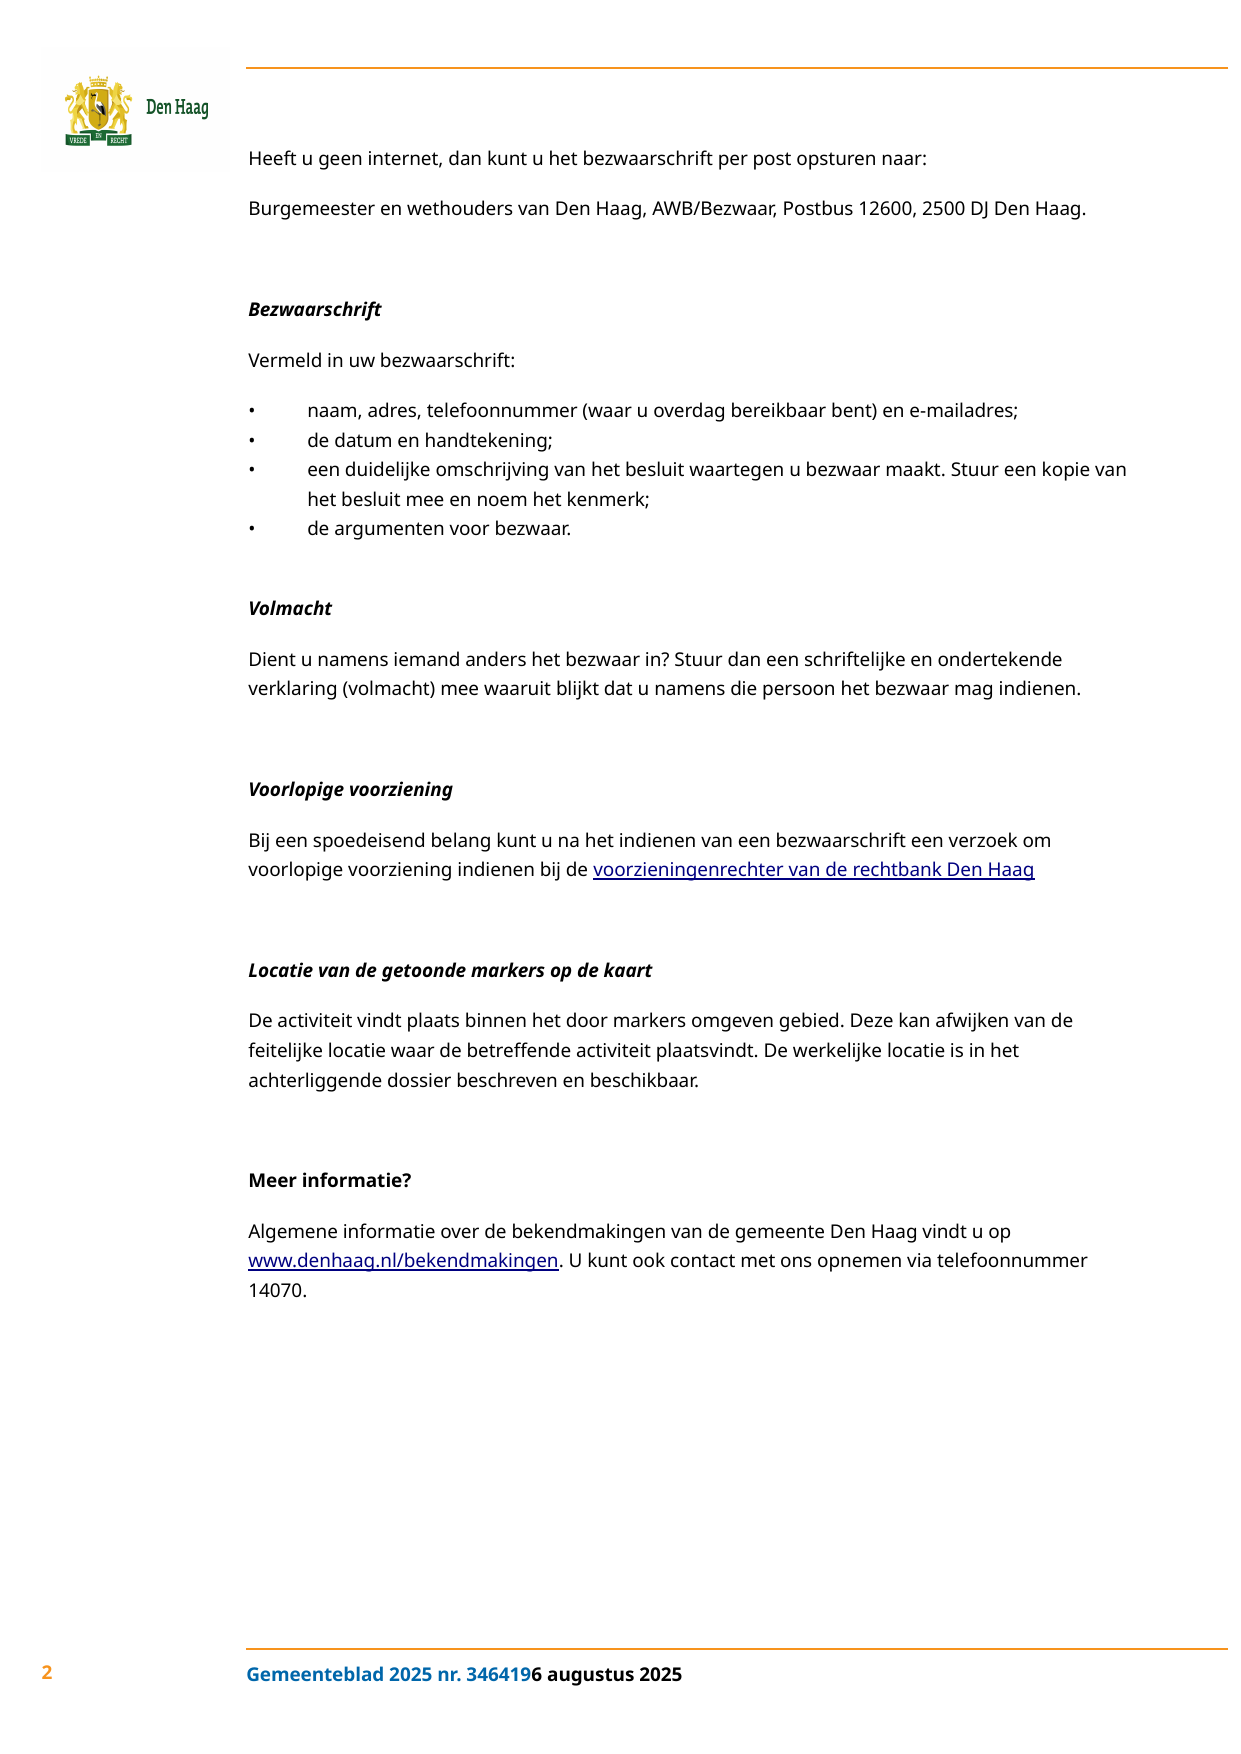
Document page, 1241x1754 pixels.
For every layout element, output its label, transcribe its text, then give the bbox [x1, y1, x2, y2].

text Voorlopige voorziening [248, 776, 1152, 802]
text Bezwaarschrift [248, 296, 1152, 322]
text Dient u namens iemand anders het bezwaar in? Stuur dan een schriftelijke en ondertekende verklaring (volmacht) mee waaruit blijkt dat u namens die persoon het bezwaar mag indienen. [248, 646, 1152, 701]
text Burgemeester en wethouders van Den Haag, AWB/Bezwaar, Postbus 12600, 2500 DJ Den Haag. [248, 196, 1152, 221]
text Algemene informatie over de bekendmakingen van de gemeente Den Haag vindt u op www.denhaag.nl/bekendmakingen. U kunt ook contact met ons opnemen via telefoonnummer 14070. [248, 1218, 1152, 1303]
text Locatie van de getoonde markers op de kaart [248, 957, 1152, 983]
text Meer informatie? [248, 1168, 1152, 1193]
list de argumenten voor bezwaar. [248, 516, 1152, 541]
list naam, adres, telefoonnummer (waar u overdag bereikbaar bent) en e-mailadres; [248, 397, 1152, 423]
text De activiteit vindt plaats binnen het door markers omgeven gebied. Deze kan afwijken van de feitelijke locatie waar de betreffende activiteit plaatsvindt. De werkelijke locatie is in het achterliggende dossier beschreven en beschikbaar. [248, 1008, 1152, 1093]
text Volmacht [248, 596, 1152, 621]
text Vermeld in uw bezwaarschrift: [248, 347, 1152, 373]
text Heeft u geen internet, dan kunt u het bezwaarschrift per post opsturen naar: [248, 145, 1152, 171]
list een duidelijke omschrijving van het besluit waartegen u bezwaar maakt. Stuur een kopie van het besluit mee en noem het kenmerk; [248, 456, 1152, 512]
list de datum en handtekening; [248, 427, 1152, 453]
picture [41, 47, 231, 172]
text Bij een spoedeisend belang kunt u na het indienen van een bezwaarschrift een verzoek om voorlopige voorziening indienen bij de voorzieningenrechter van de rechtbank Den Haag [248, 827, 1152, 882]
